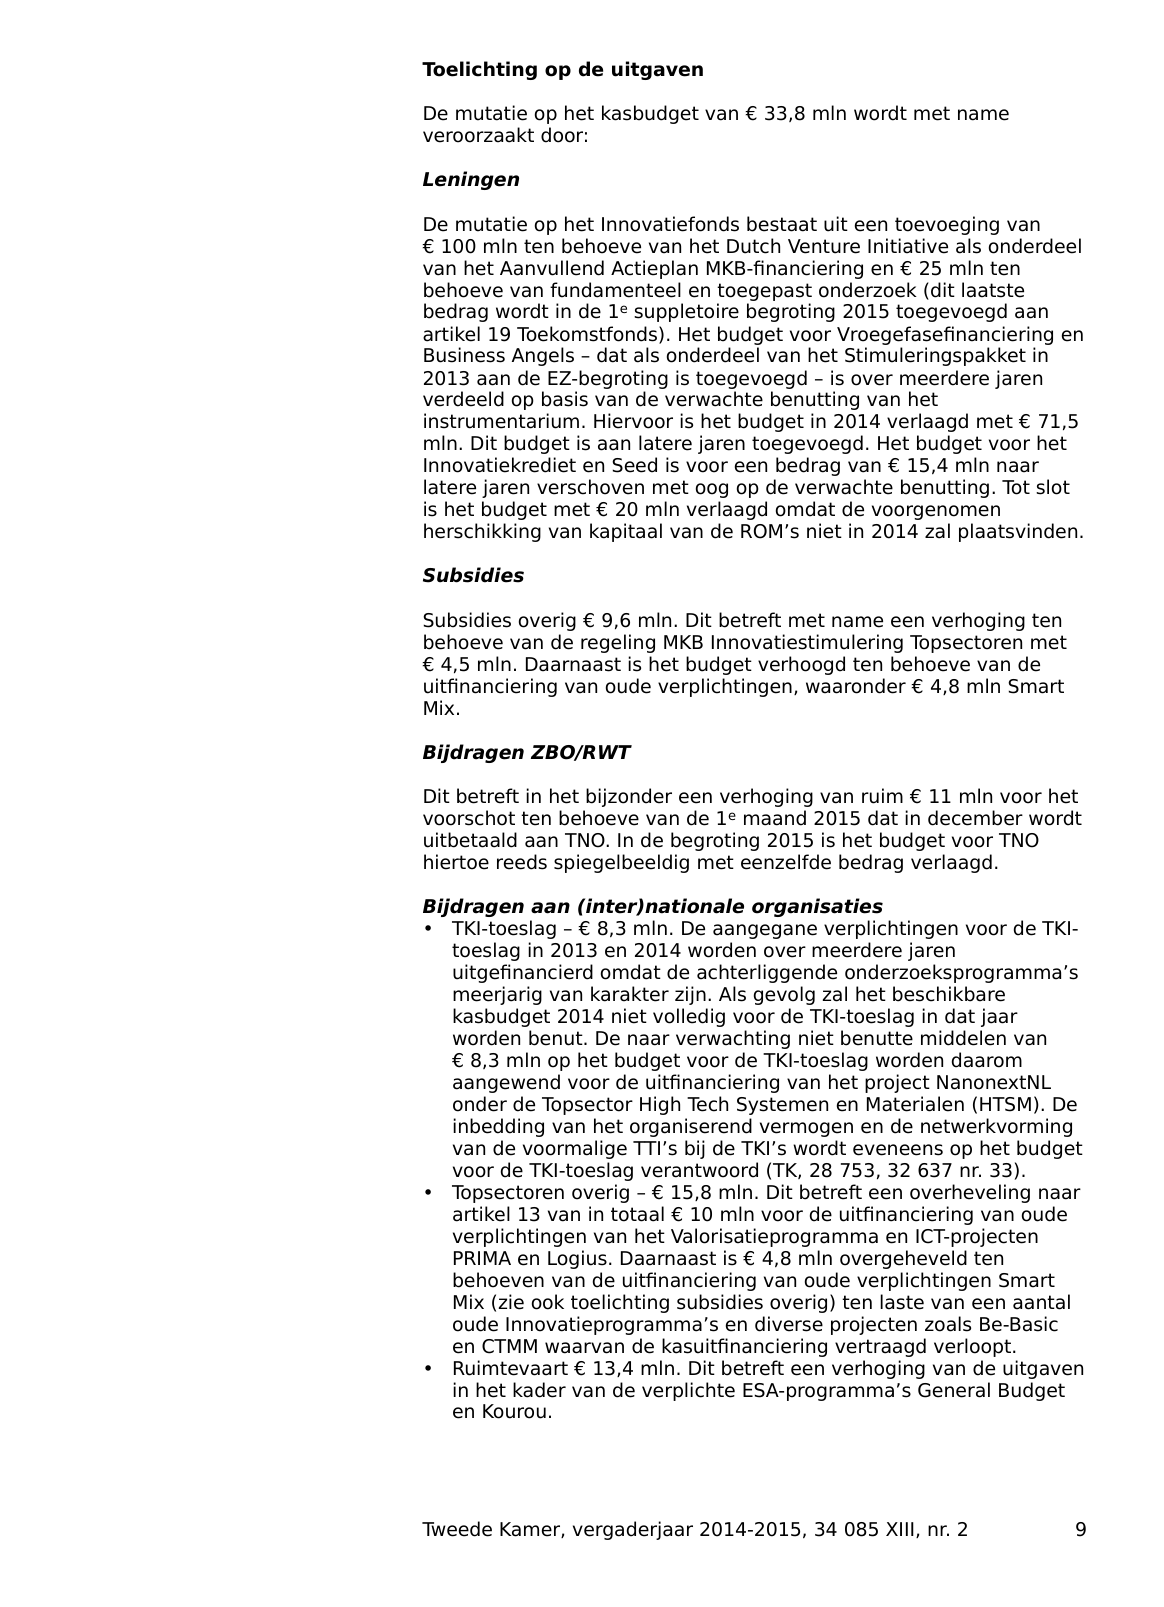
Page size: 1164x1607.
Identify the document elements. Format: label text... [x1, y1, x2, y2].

subtitle Leningen [422, 169, 1087, 191]
text Subsidies overig € 9,6 mln. Dit betreft met name een verhoging ten behoeve van de regeling MKB Innovatiestimulering Topsectoren met € 4,5 mln. Daarnaast is het budget verhoogd ten behoeve van de uitfinanciering van oude verplichtingen, waaronder € 4,8 mln Smart Mix. [422, 609, 1087, 719]
subtitle Bijdragen ZBO/RWT [422, 742, 1087, 764]
text • TKI-toeslag – € 8,3 mln. De aangegane verplichtingen voor de TKI-toeslag in 2013 en 2014 worden over meerdere jaren uitgefinancierd omdat de achterliggende onderzoeksprogramma’s meerjarig van karakter zijn. Als gevolg zal het beschikbare kasbudget 2014 niet volledig voor de TKI-toeslag in dat jaar worden benut. De naar verwachting niet benutte middelen van € 8,3 mln op het budget voor de TKI-toeslag worden daarom aangewend voor de uitfinanciering van het project NanonextNL onder de Topsector High Tech Systemen en Materialen (HTSM). De inbedding van het organiserend vermogen en de netwerkvorming van de voormalige TTI’s bij de TKI’s wordt eveneens op het budget voor de TKI-toeslag verantwoord (TK, 28 753, 32 637 nr. 33). [422, 918, 1087, 1182]
text De mutatie op het kasbudget van € 33,8 mln wordt met name veroorzaakt door: [422, 103, 1087, 147]
text • Ruimtevaart € 13,4 mln. Dit betreft een verhoging van de uitgaven in het kader van de verplichte ESA-programma’s General Budget en Kourou. [422, 1357, 1087, 1423]
subtitle Bijdragen aan (inter)nationale organisaties [422, 896, 1087, 918]
text De mutatie op het Innovatiefonds bestaat uit een toevoeging van € 100 mln ten behoeve van het Dutch Venture Initiative als onderdeel van het Aanvullend Actieplan MKB-financiering en € 25 mln ten behoeve van fundamenteel en toegepast onderzoek (dit laatste bedrag wordt in de 1e suppletoire begroting 2015 toegevoegd aan artikel 19 Toekomstfonds). Het budget voor Vroegefasefinanciering en Business Angels – dat als onderdeel van het Stimuleringspakket in 2013 aan de EZ-begroting is toegevoegd – is over meerdere jaren verdeeld op basis van de verwachte benutting van het instrumentarium. Hiervoor is het budget in 2014 verlaagd met € 71,5 mln. Dit budget is aan latere jaren toegevoegd. Het budget voor het Innovatiekrediet en Seed is voor een bedrag van € 15,4 mln naar latere jaren verschoven met oog op de verwachte benutting. Tot slot is het budget met € 20 mln verlaagd omdat de voorgenomen herschikking van kapitaal van de ROM’s niet in 2014 zal plaatsvinden. [422, 213, 1087, 543]
text • Topsectoren overig – € 15,8 mln. Dit betreft een overheveling naar artikel 13 van in totaal € 10 mln voor de uitfinanciering van oude verplichtingen van het Valorisatieprogramma en ICT-projecten PRIMA en Logius. Daarnaast is € 4,8 mln overgeheveld ten behoeven van de uitfinanciering van oude verplichtingen Smart Mix (zie ook toelichting subsidies overig) ten laste van een aantal oude Innovatieprogramma’s en diverse projecten zoals Be-Basic en CTMM waarvan de kasuitfinanciering vertraagd verloopt. [422, 1182, 1087, 1357]
subtitle Subsidies [422, 565, 1087, 587]
text Dit betreft in het bijzonder een verhoging van ruim € 11 mln voor het voorschot ten behoeve van de 1e maand 2015 dat in december wordt uitbetaald aan TNO. In de begroting 2015 is het budget voor TNO hiertoe reeds spiegelbeeldig met eenzelfde bedrag verlaagd. [422, 786, 1087, 874]
subtitle Toelichting op de uitgaven [422, 59, 1087, 81]
